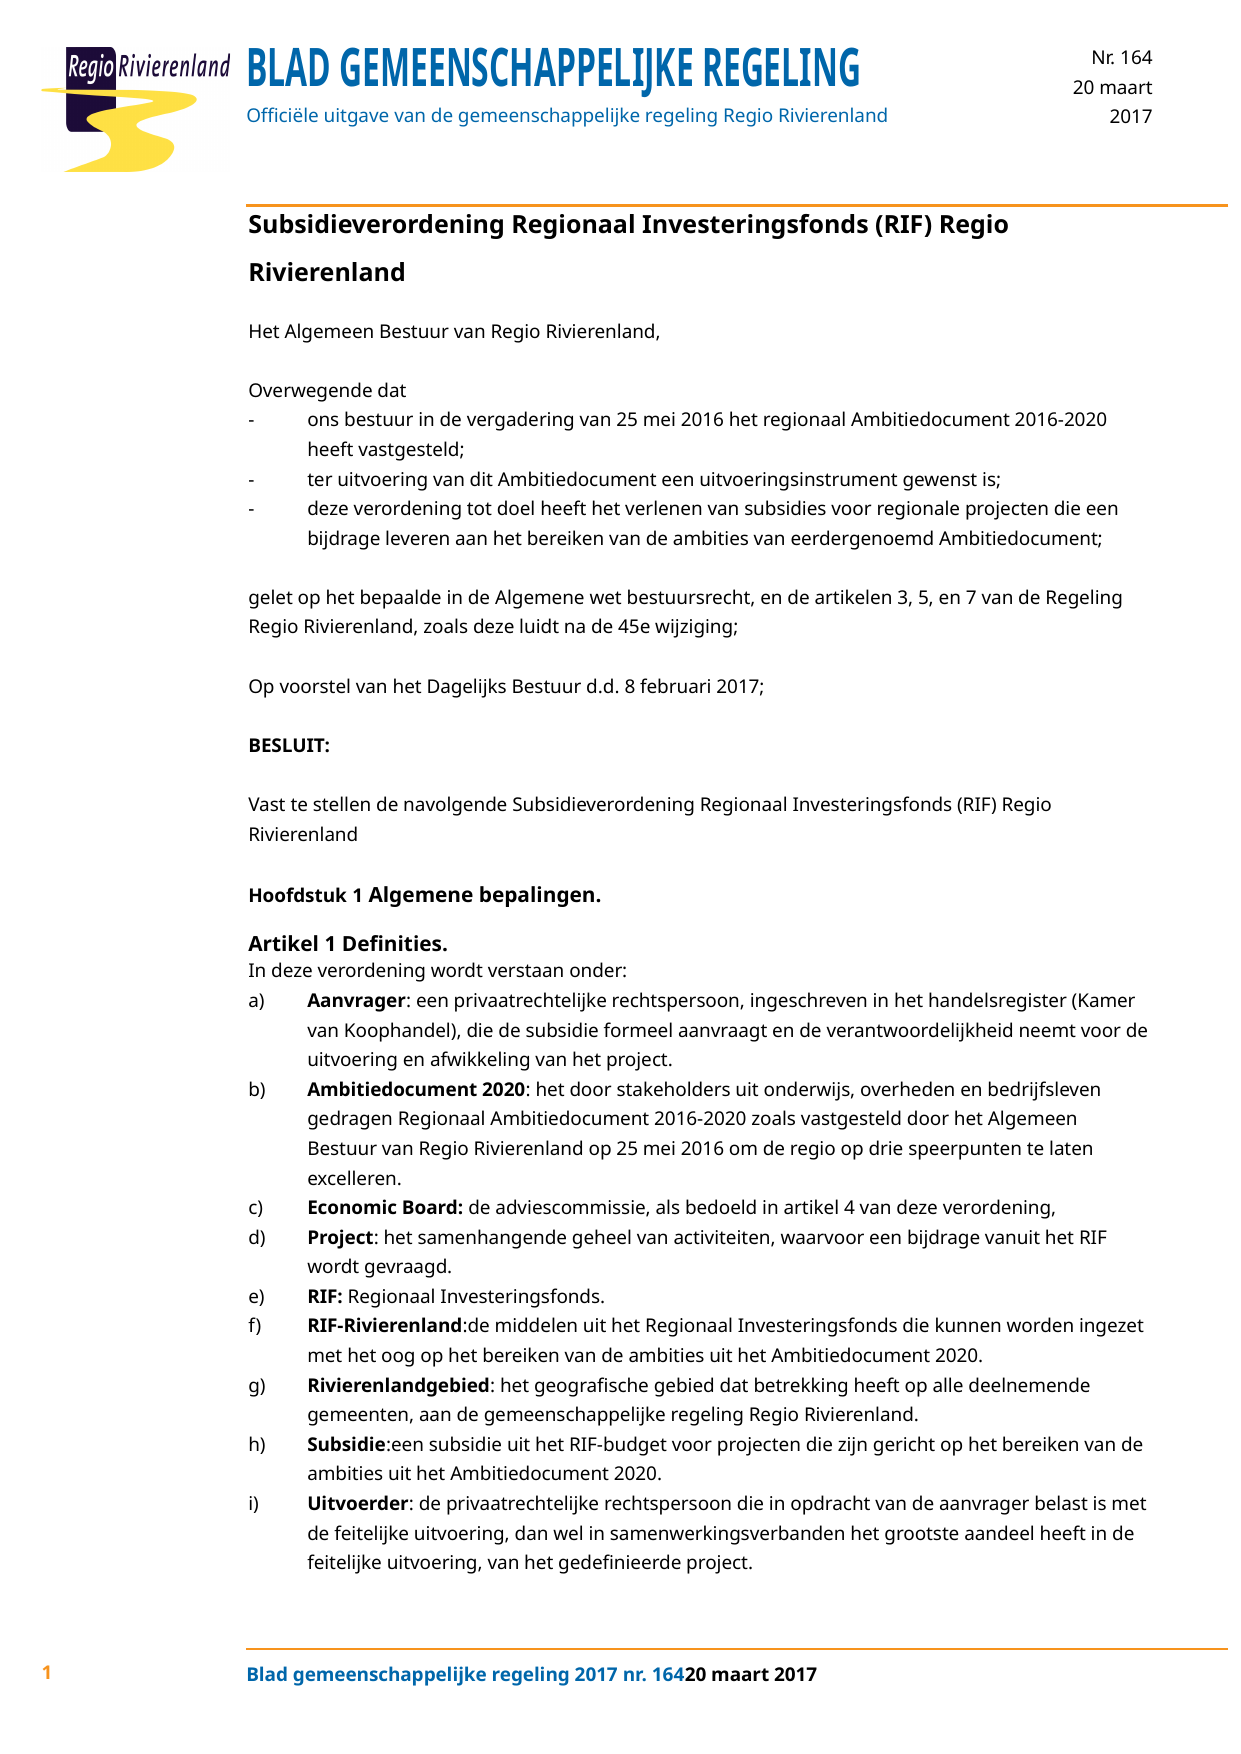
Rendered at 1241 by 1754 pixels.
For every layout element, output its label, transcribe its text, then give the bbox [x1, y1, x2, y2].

text BESLUIT: [248, 732, 1152, 758]
text Vast te stellen de navolgende Subsidieverordening Regionaal Investeringsfonds (RIF) Regio Rivierenland [248, 791, 1152, 847]
list RIF-Rivierenland:de middelen uit het Regionaal Investeringsfonds die kunnen worden ingezet met het oog op het bereiken van de ambities uit het Ambitiedocument 2020. [248, 1313, 1152, 1368]
list Subsidie:een subsidie uit het RIF-budget voor projecten die zijn gericht op het bereiken van de ambities uit het Ambitiedocument 2020. [248, 1431, 1152, 1486]
text Artikel 1 Definities. [248, 929, 1152, 958]
list Aanvrager: een privaatrechtelijke rechtspersoon, ingeschreven in het handelsregister (Kamer van Koophandel), die de subsidie formeel aanvraagt en de verantwoordelijkheid neemt voor de uitvoering en afwikkeling van het project. [248, 987, 1152, 1072]
list ons bestuur in de vergadering van 25 mei 2016 het regionaal Ambitiedocument 2016-2020 heeft vastgesteld; [248, 407, 1152, 462]
list Rivierenlandgebied: het geografische gebied dat betrekking heeft op alle deelnemende gemeenten, aan de gemeenschappelijke regeling Regio Rivierenland. [248, 1372, 1152, 1427]
text Overwegende dat [248, 377, 1152, 403]
picture [41, 47, 231, 172]
list Project: het samenhangende geheel van activiteiten, waarvoor een bijdrage vanuit het RIF wordt gevraagd. [248, 1224, 1152, 1279]
list RIF: Regionaal Investeringsfonds. [248, 1283, 1152, 1309]
list deze verordening tot doel heeft het verlenen van subsidies voor regionale projecten die een bijdrage leveren aan het bereiken van de ambities van eerdergenoemd Ambitiedocument; [248, 495, 1152, 551]
text Op voorstel van het Dagelijks Bestuur d.d. 8 februari 2017; [248, 673, 1152, 699]
text Subsidieverordening Regionaal Investeringsfonds (RIF) Regio Rivierenland [248, 207, 1152, 288]
text Hoofdstuk 1 Algemene bepalingen. [248, 880, 1152, 908]
list ter uitvoering van dit Ambitiedocument een uitvoeringsinstrument gewenst is; [248, 466, 1152, 492]
list Economic Board: de adviescommissie, als bedoeld in artikel 4 van deze verordening, [248, 1194, 1152, 1220]
list Uitvoerder: de privaatrechtelijke rechtspersoon die in opdracht van de aanvrager belast is met de feitelijke uitvoering, dan wel in samenwerkingsverbanden het grootste aandeel heeft in de feitelijke uitvoering, van het gedefinieerde project. [248, 1490, 1152, 1575]
text gelet op het bepaalde in de Algemene wet bestuursrecht, en de artikelen 3, 5, en 7 van de Regeling Regio Rivierenland, zoals deze luidt na de 45e wijziging; [248, 584, 1152, 639]
list Ambitiedocument 2020: het door stakeholders uit onderwijs, overheden en bedrijfsleven gedragen Regionaal Ambitiedocument 2016-2020 zoals vastgesteld door het Algemeen Bestuur van Regio Rivierenland op 25 mei 2016 om de regio op drie speerpunten te laten excelleren. [248, 1076, 1152, 1191]
text Het Algemeen Bestuur van Regio Rivierenland, [248, 318, 1152, 344]
text In deze verordening wordt verstaan onder: [248, 958, 1152, 983]
